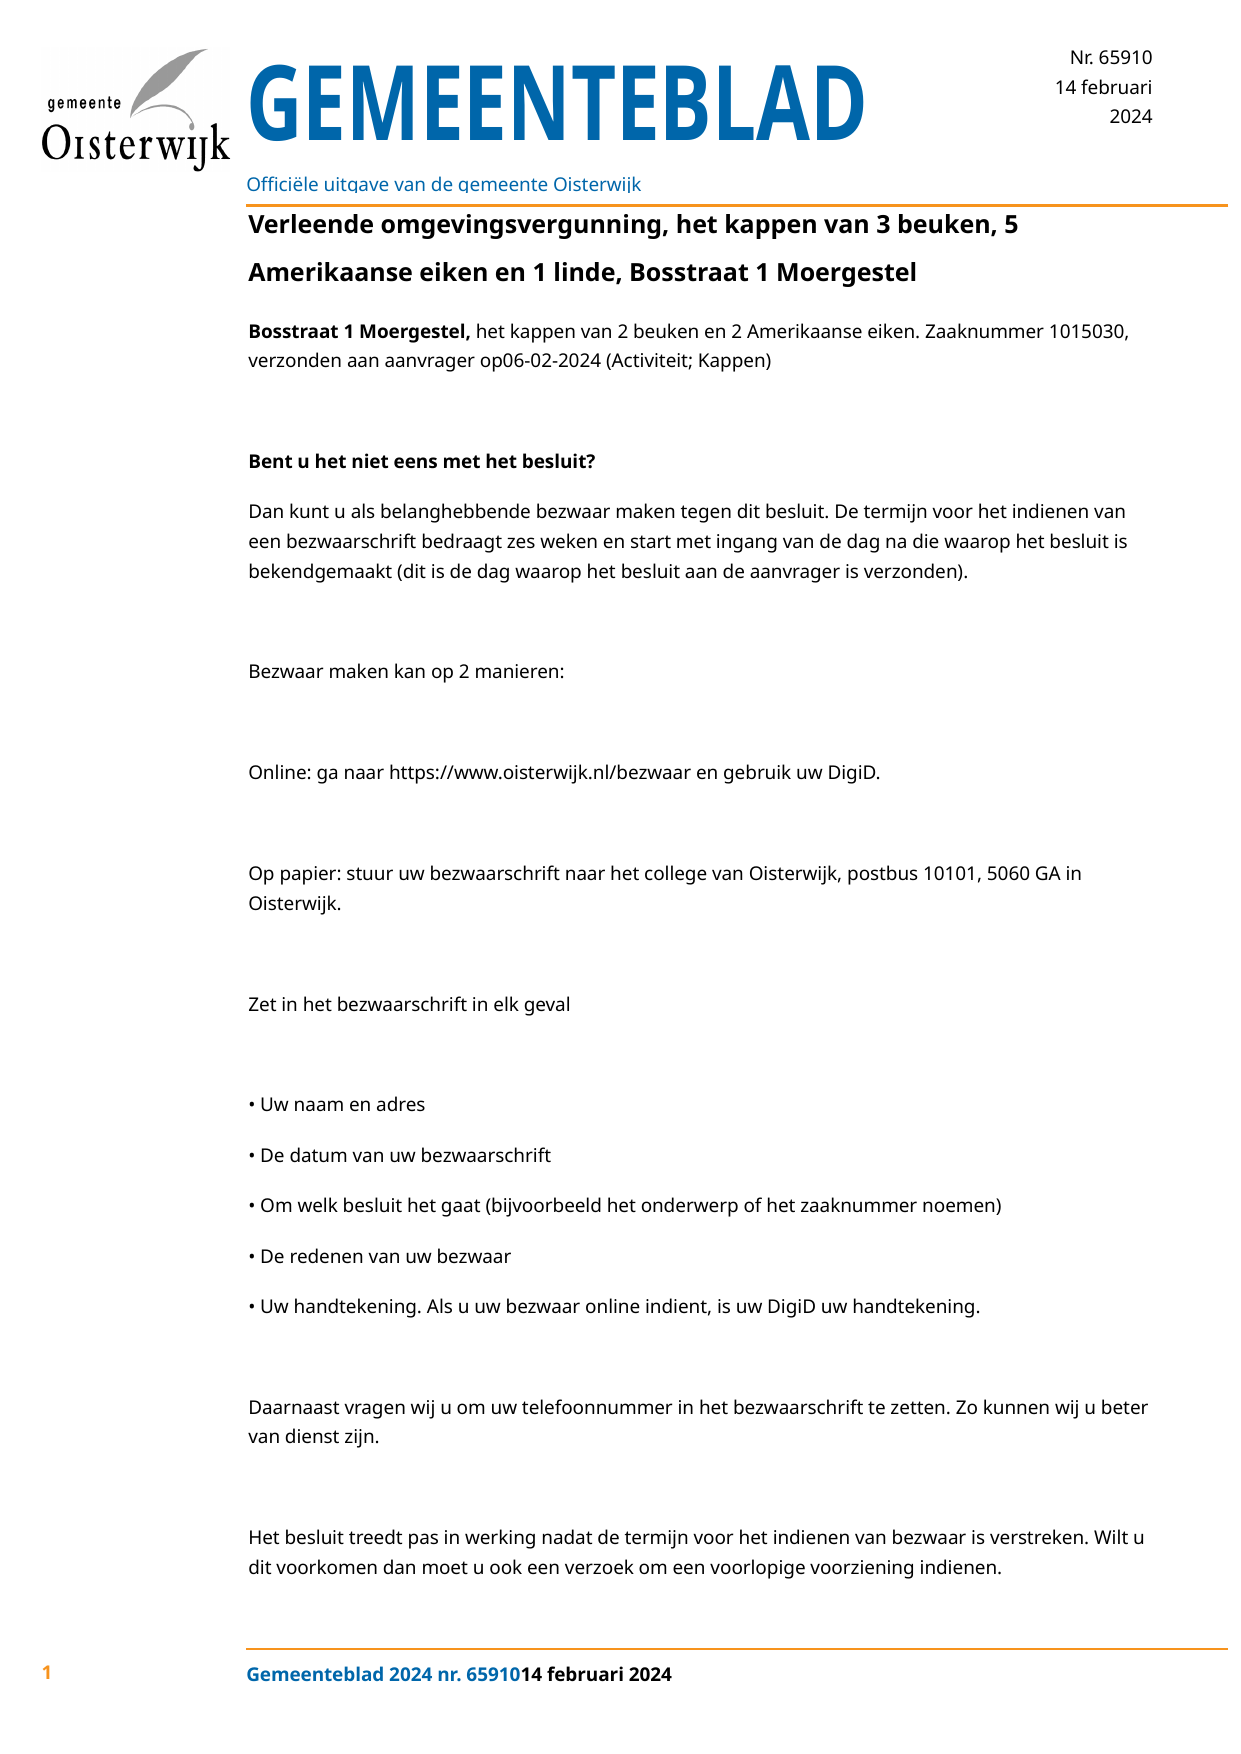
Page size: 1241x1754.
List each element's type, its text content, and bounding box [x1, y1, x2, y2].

text • Om welk besluit het gaat (bijvoorbeeld het onderwerp of het zaaknummer noemen) [248, 1192, 1152, 1218]
text • De redenen van uw bezwaar [248, 1243, 1152, 1269]
text Dan kunt u als belanghebbende bezwaar maken tegen dit besluit. De termijn voor het indienen van een bezwaarschrift bedraagt zes weken en start met ingang van de dag na die waarop het besluit is bekendgemaakt (dit is de dag waarop het besluit aan de aanvrager is verzonden). [248, 499, 1152, 584]
text • Uw handtekening. Als u uw bezwaar online indient, is uw DigiD uw handtekening. [248, 1293, 1152, 1319]
text Daarnaast vragen wij u om uw telefoonnummer in het bezwaarschrift te zetten. Zo kunnen wij u beter van dienst zijn. [248, 1394, 1152, 1449]
text Bezwaar maken kan op 2 manieren: [248, 659, 1152, 684]
picture [41, 47, 231, 172]
text Op papier: stuur uw bezwaarschrift naar het college van Oisterwijk, postbus 10101, 5060 GA in Oisterwijk. [248, 860, 1152, 916]
text Bent u het niet eens met het besluit? [248, 448, 1152, 474]
text • De datum van uw bezwaarschrift [248, 1142, 1152, 1168]
text Bosstraat 1 Moergestel, het kappen van 2 beuken en 2 Amerikaanse eiken. Zaaknummer 1015030, verzonden aan aanvrager op06-02-2024 (Activiteit; Kappen) [248, 318, 1152, 373]
text • Uw naam en adres [248, 1092, 1152, 1117]
text Online: ga naar https://www.oisterwijk.nl/bezwaar en gebruik uw DigiD. [248, 759, 1152, 785]
text Verleende omgevingsvergunning, het kappen van 3 beuken, 5 Amerikaanse eiken en 1 linde, Bosstraat 1 Moergestel [248, 207, 1152, 288]
text Zet in het bezwaarschrift in elk geval [248, 991, 1152, 1017]
text Het besluit treedt pas in werking nadat de termijn voor het indienen van bezwaar is verstreken. Wilt u dit voorkomen dan moet u ook een verzoek om een voorlopige voorziening indienen. [248, 1524, 1152, 1580]
